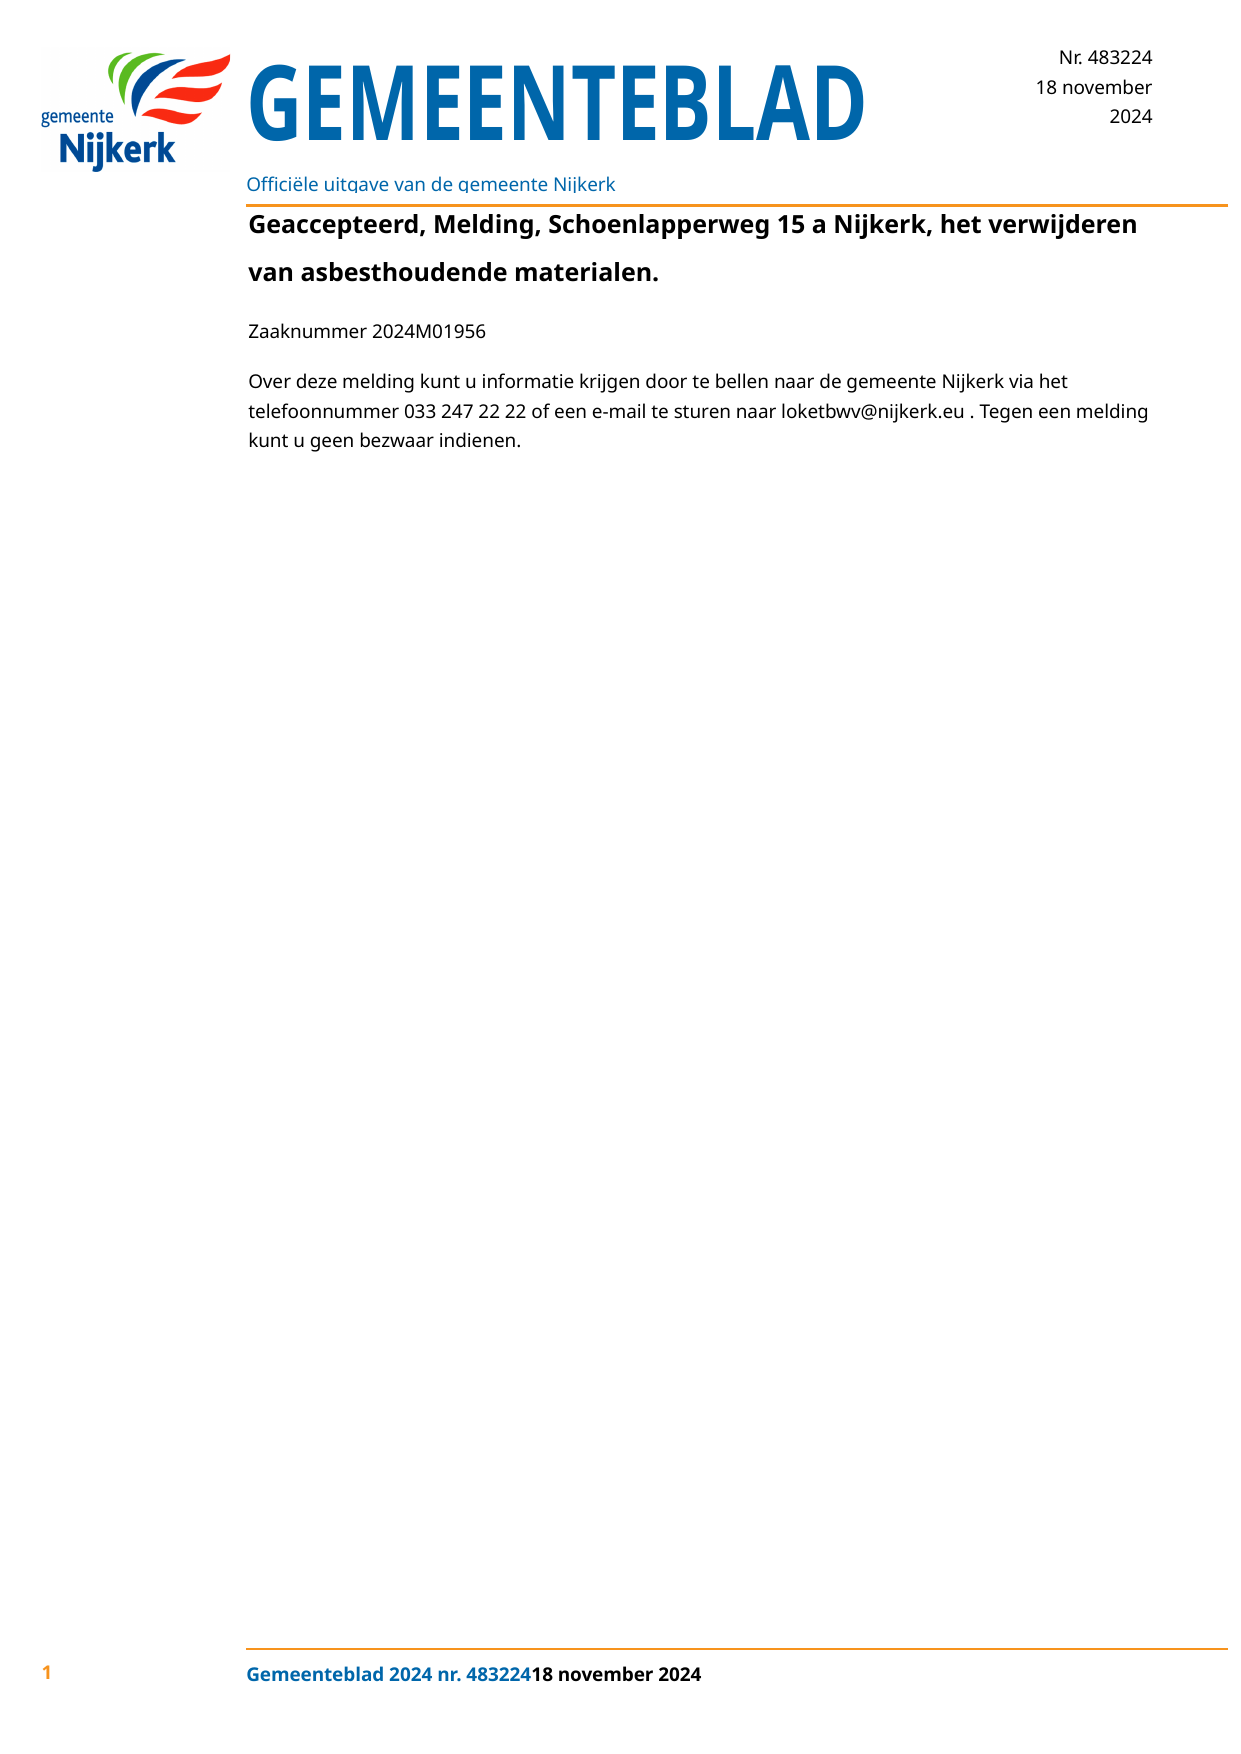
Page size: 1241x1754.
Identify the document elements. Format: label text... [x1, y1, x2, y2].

text Zaaknummer 2024M01956 [248, 318, 1152, 344]
picture [41, 47, 231, 172]
text Over deze melding kunt u informatie krijgen door te bellen naar de gemeente Nijkerk via het telefoonnummer 033 247 22 22 of een e-mail te sturen naar loketbwv@nijkerk.eu . Tegen een melding kunt u geen bezwaar indienen. [248, 368, 1152, 453]
text Geaccepteerd, Melding, Schoenlapperweg 15 a Nijkerk, het verwijderen van asbesthoudende materialen. [248, 207, 1152, 288]
